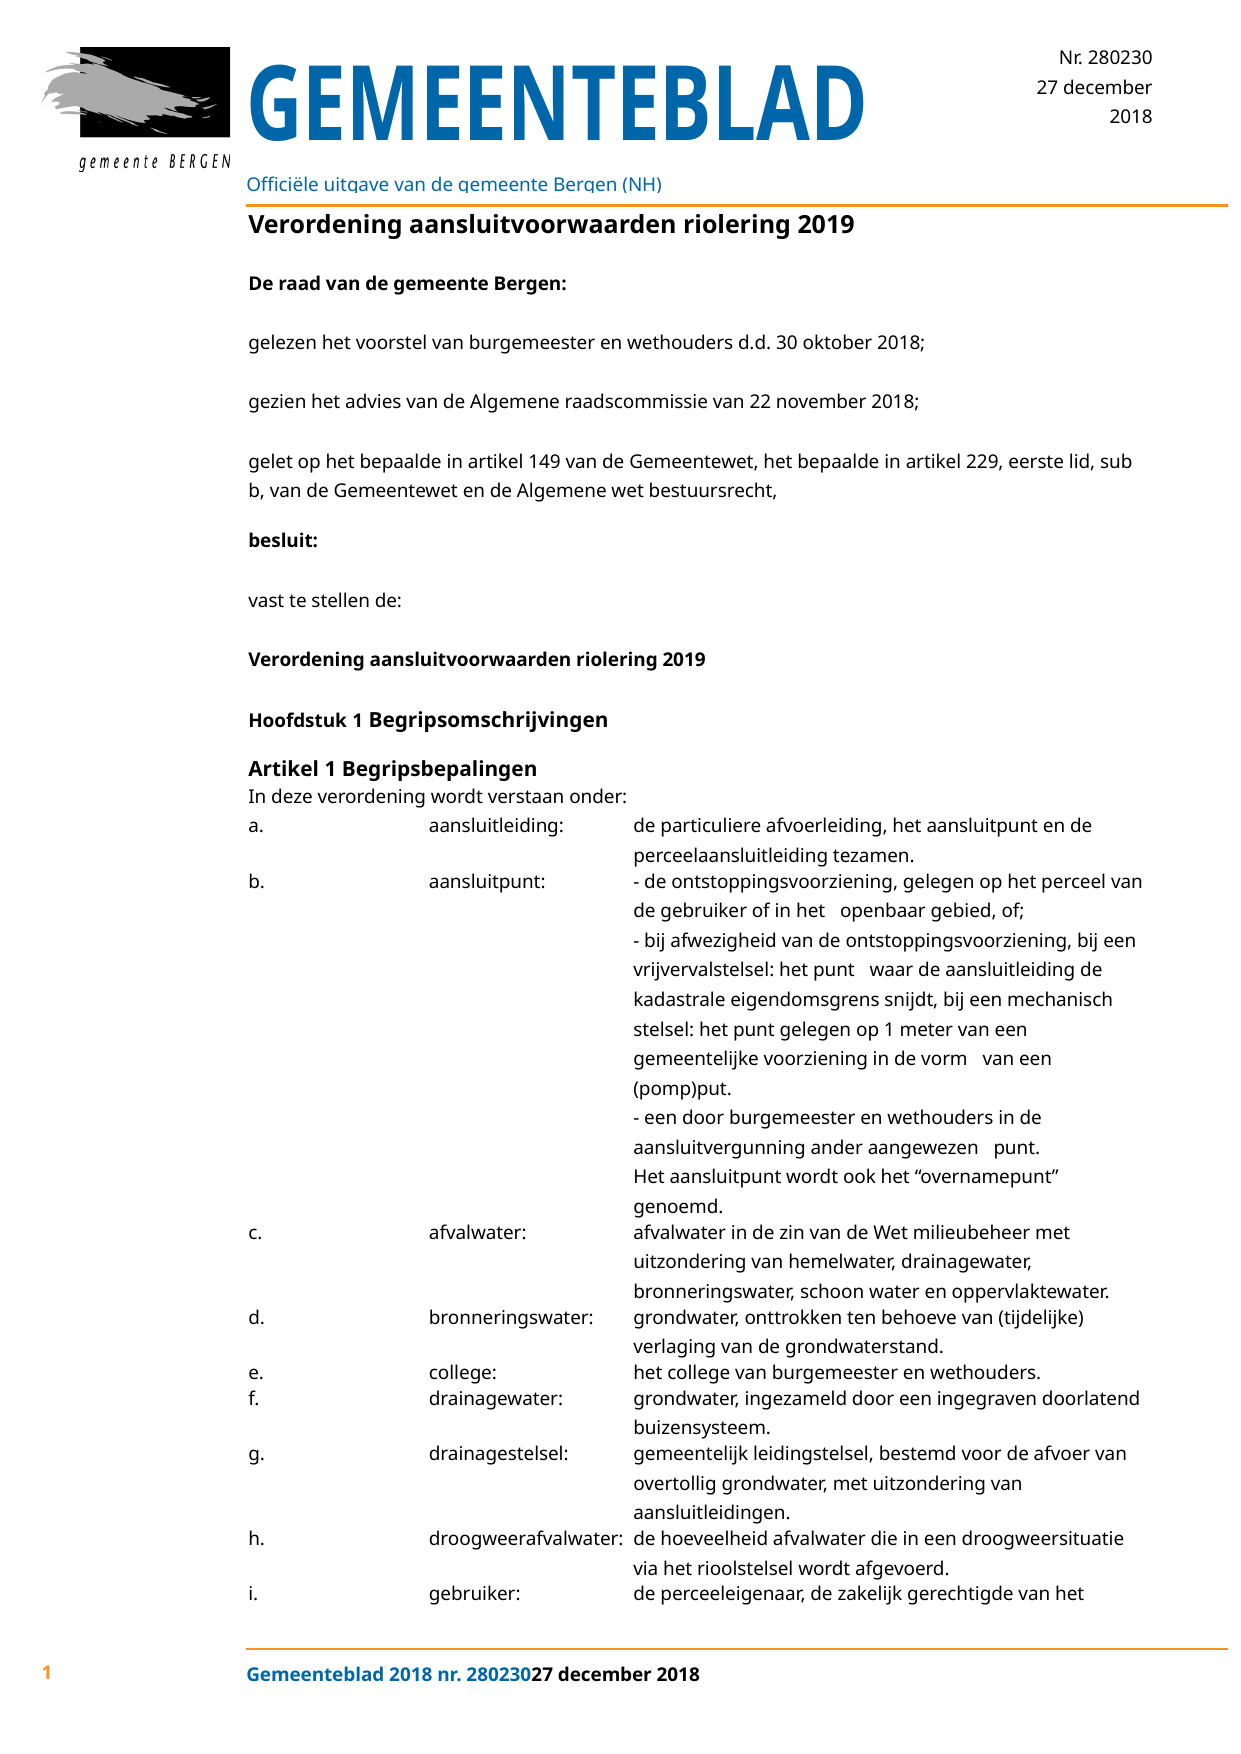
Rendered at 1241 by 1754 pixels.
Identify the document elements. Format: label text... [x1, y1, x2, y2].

table_cell gemeentelijk leidingstelsel, bestemd voor de afvoer van overtollig grondwater, met uitzondering van aansluitleidingen. [633, 1440, 1152, 1525]
table_cell h. [248, 1525, 429, 1581]
text Verordening aansluitvoorwaarden riolering 2019 [248, 207, 1152, 241]
table_cell drainagestelsel: [429, 1440, 633, 1525]
table_cell droogweerafvalwater: [429, 1525, 633, 1581]
table_cell afvalwater in de zin van de Wet milieubeheer met uitzondering van hemelwater, drainagewater, bronneringswater, schoon water en oppervlaktewater. [633, 1219, 1152, 1304]
text In deze verordening wordt verstaan onder: [248, 783, 1152, 809]
text gelezen het voorstel van burgemeester en wethouders d.d. 30 oktober 2018; [248, 329, 1152, 355]
text De raad van de gemeente Bergen: [248, 270, 1152, 296]
table_cell het college van burgemeester en wethouders. [633, 1359, 1152, 1385]
table_cell gebruiker: [429, 1581, 633, 1606]
text Verordening aansluitvoorwaarden riolering 2019 [248, 646, 1152, 672]
table_cell aansluitpunt: [429, 868, 633, 1219]
table_cell drainagewater: [429, 1385, 633, 1440]
table_cell grondwater, ingezameld door een ingegraven doorlatend buizensysteem. [633, 1385, 1152, 1440]
table_cell f. [248, 1385, 429, 1440]
table_cell bronneringswater: [429, 1304, 633, 1359]
table_cell e. [248, 1359, 429, 1385]
table_header a. [248, 813, 429, 868]
table_cell d. [248, 1304, 429, 1359]
text vast te stellen de: [248, 587, 1152, 613]
text Hoofdstuk 1 Begripsomschrijvingen [248, 705, 1152, 734]
table_cell c. [248, 1219, 429, 1304]
text gezien het advies van de Algemene raadscommissie van 22 november 2018; [248, 389, 1152, 414]
table_cell de perceeleigenaar, de zakelijk gerechtigde van het [633, 1581, 1152, 1606]
text gelet op het bepaalde in artikel 149 van de Gemeentewet, het bepaalde in artikel 229, eerste lid, sub b, van de Gemeentewet en de Algemene wet bestuursrecht, [248, 448, 1152, 503]
table_header de particuliere afvoerleiding, het aansluitpunt en de perceelaansluitleiding tezamen. [633, 813, 1152, 868]
table_cell b. [248, 868, 429, 1219]
picture [41, 47, 231, 172]
table_cell g. [248, 1440, 429, 1525]
text besluit: [248, 528, 1152, 553]
table_cell afvalwater: [429, 1219, 633, 1304]
table_cell - de ontstoppingsvoorziening, gelegen op het perceel van de gebruiker of in het openbaar gebied, of; - bij afwezigheid van de ontstoppingsvoorziening, bij een vrijvervalstelsel: het punt waar de aansluitleiding de kadastrale eigendomsgrens snijdt, bij een mechanisch stelsel: het punt gelegen op 1 meter van een gemeentelijke voorziening in de vorm van een (pomp)put. - een door burgemeester en wethouders in de aansluitvergunning ander aangewezen punt. Het aansluitpunt wordt ook het “overnamepunt” genoemd. [633, 868, 1152, 1219]
table_cell de hoeveelheid afvalwater die in een droogweersituatie via het rioolstelsel wordt afgevoerd. [633, 1525, 1152, 1581]
table_cell grondwater, onttrokken ten behoeve van (tijdelijke) verlaging van de grondwaterstand. [633, 1304, 1152, 1359]
text Artikel 1 Begripsbepalingen [248, 754, 1152, 783]
table_header aansluitleiding: [429, 813, 633, 868]
table_cell college: [429, 1359, 633, 1385]
table_cell i. [248, 1581, 429, 1606]
